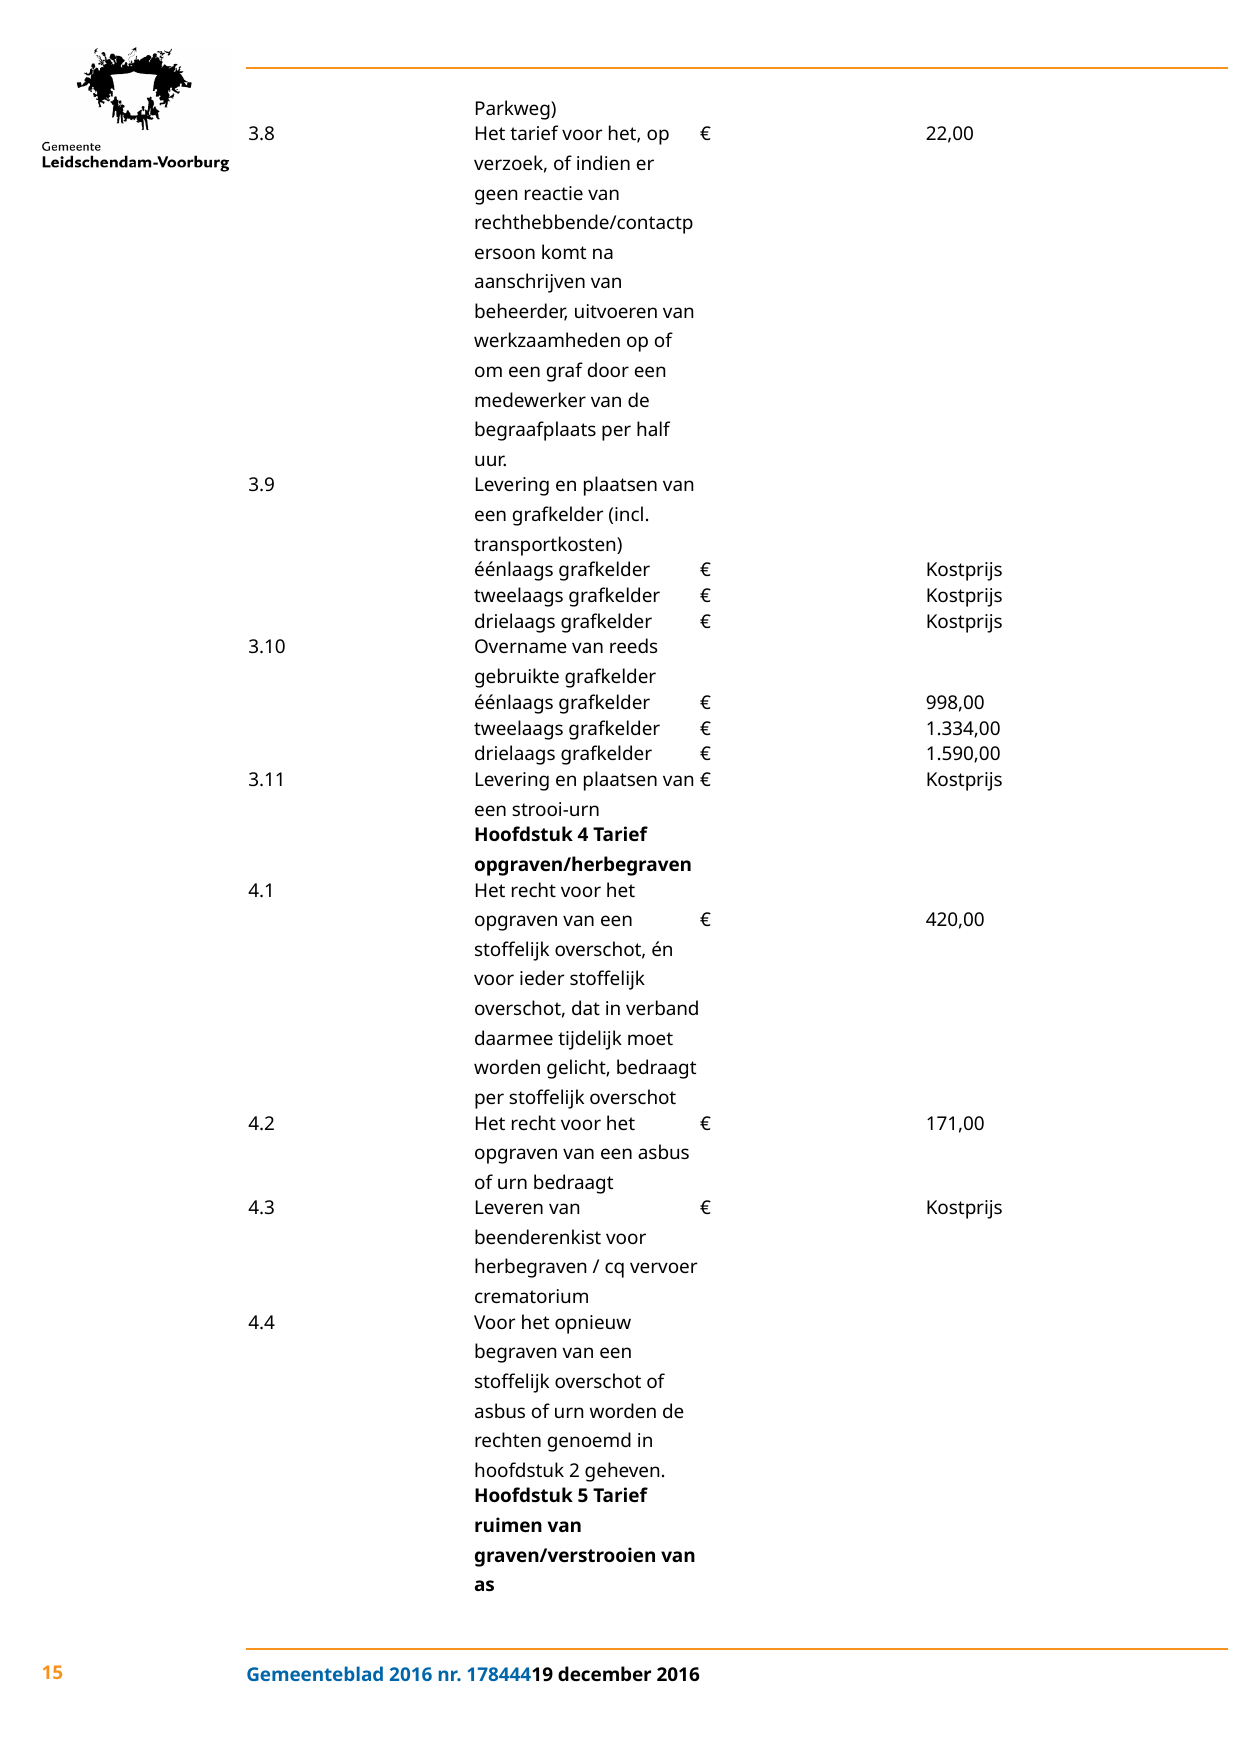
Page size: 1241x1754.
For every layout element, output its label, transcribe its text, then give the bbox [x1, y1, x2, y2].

table_cell [248, 582, 474, 608]
table_cell Kostprijs [926, 1195, 1152, 1309]
table_cell [700, 822, 926, 877]
table_cell [926, 634, 1152, 689]
table_cell 4.2 [248, 1110, 474, 1194]
table_cell éénlaags grafkelder [474, 689, 700, 715]
table_cell [926, 822, 1152, 877]
table_cell Parkweg) [474, 95, 700, 121]
table_cell 3.9 [248, 472, 474, 557]
table_cell [700, 472, 926, 557]
table_cell drielaags grafkelder [474, 608, 700, 634]
table_cell 4.4 [248, 1309, 474, 1483]
table_cell Het recht voor het opgraven van een stoffelijk overschot, én voor ieder stoffelijk overschot, dat in verband daarmee tijdelijk moet worden gelicht, bedraagt per stoffelijk overschot [474, 877, 700, 1110]
table_cell [248, 95, 474, 121]
table_cell € [700, 741, 926, 766]
table_cell € [700, 582, 926, 608]
table_cell Voor het opnieuw begraven van een stoffelijk overschot of asbus of urn worden de rechten genoemd in hoofdstuk 2 geheven. [474, 1309, 700, 1483]
table_cell Kostprijs [926, 608, 1152, 634]
table_cell € [700, 689, 926, 715]
table_cell [248, 557, 474, 582]
table_cell € [700, 1110, 926, 1194]
table_cell 3.10 [248, 634, 474, 689]
table_cell [926, 95, 1152, 121]
table_cell 420,00 [926, 877, 1152, 1110]
table_cell Kostprijs [926, 582, 1152, 608]
table_cell [248, 715, 474, 741]
table_cell € [700, 715, 926, 741]
table_cell tweelaags grafkelder [474, 582, 700, 608]
table_cell € [700, 1195, 926, 1309]
table_cell € [700, 557, 926, 582]
table_cell € [700, 121, 926, 472]
table_cell [248, 741, 474, 766]
table_cell Overname van reeds gebruikte grafkelder [474, 634, 700, 689]
table_cell éénlaags grafkelder [474, 557, 700, 582]
table_cell 1.334,00 [926, 715, 1152, 741]
table_cell 1.590,00 [926, 741, 1152, 766]
table_cell [700, 1309, 926, 1483]
table_cell [700, 634, 926, 689]
table_cell 998,00 [926, 689, 1152, 715]
table_cell [926, 1309, 1152, 1483]
table_cell [700, 1483, 926, 1597]
table_cell € [700, 877, 926, 1110]
table_cell Leveren van beenderenkist voor herbegraven / cq vervoer crematorium [474, 1195, 700, 1309]
table_cell [700, 95, 926, 121]
table_cell Levering en plaatsen van een grafkelder (incl. transportkosten) [474, 472, 700, 557]
table_cell [248, 822, 474, 877]
table_cell 3.11 [248, 766, 474, 822]
table_cell [926, 472, 1152, 557]
table_cell drielaags grafkelder [474, 741, 700, 766]
table_cell tweelaags grafkelder [474, 715, 700, 741]
table_cell Hoofdstuk 4 Tarief opgraven/herbegraven [474, 822, 700, 877]
table_cell Levering en plaatsen van een strooi-urn [474, 766, 700, 822]
table_cell 22,00 [926, 121, 1152, 472]
table_cell € [700, 608, 926, 634]
table_cell Hoofdstuk 5 Tarief ruimen van graven/verstrooien van as [474, 1483, 700, 1597]
table_cell Het recht voor het opgraven van een asbus of urn bedraagt [474, 1110, 700, 1194]
table_cell € [700, 766, 926, 822]
table_cell Kostprijs [926, 766, 1152, 822]
table_cell 4.3 [248, 1195, 474, 1309]
picture [41, 47, 231, 172]
table_cell [248, 1483, 474, 1597]
table_cell 171,00 [926, 1110, 1152, 1194]
table_cell Kostprijs [926, 557, 1152, 582]
table_cell 4.1 [248, 877, 474, 1110]
table_cell 3.8 [248, 121, 474, 472]
table_cell [248, 608, 474, 634]
table_cell [248, 689, 474, 715]
table_cell Het tarief voor het, op verzoek, of indien er geen reactie van rechthebbende/contactpersoon komt na aanschrijven van beheerder, uitvoeren van werkzaamheden op of om een graf door een medewerker van de begraafplaats per half uur. [474, 121, 700, 472]
table_cell [926, 1483, 1152, 1597]
